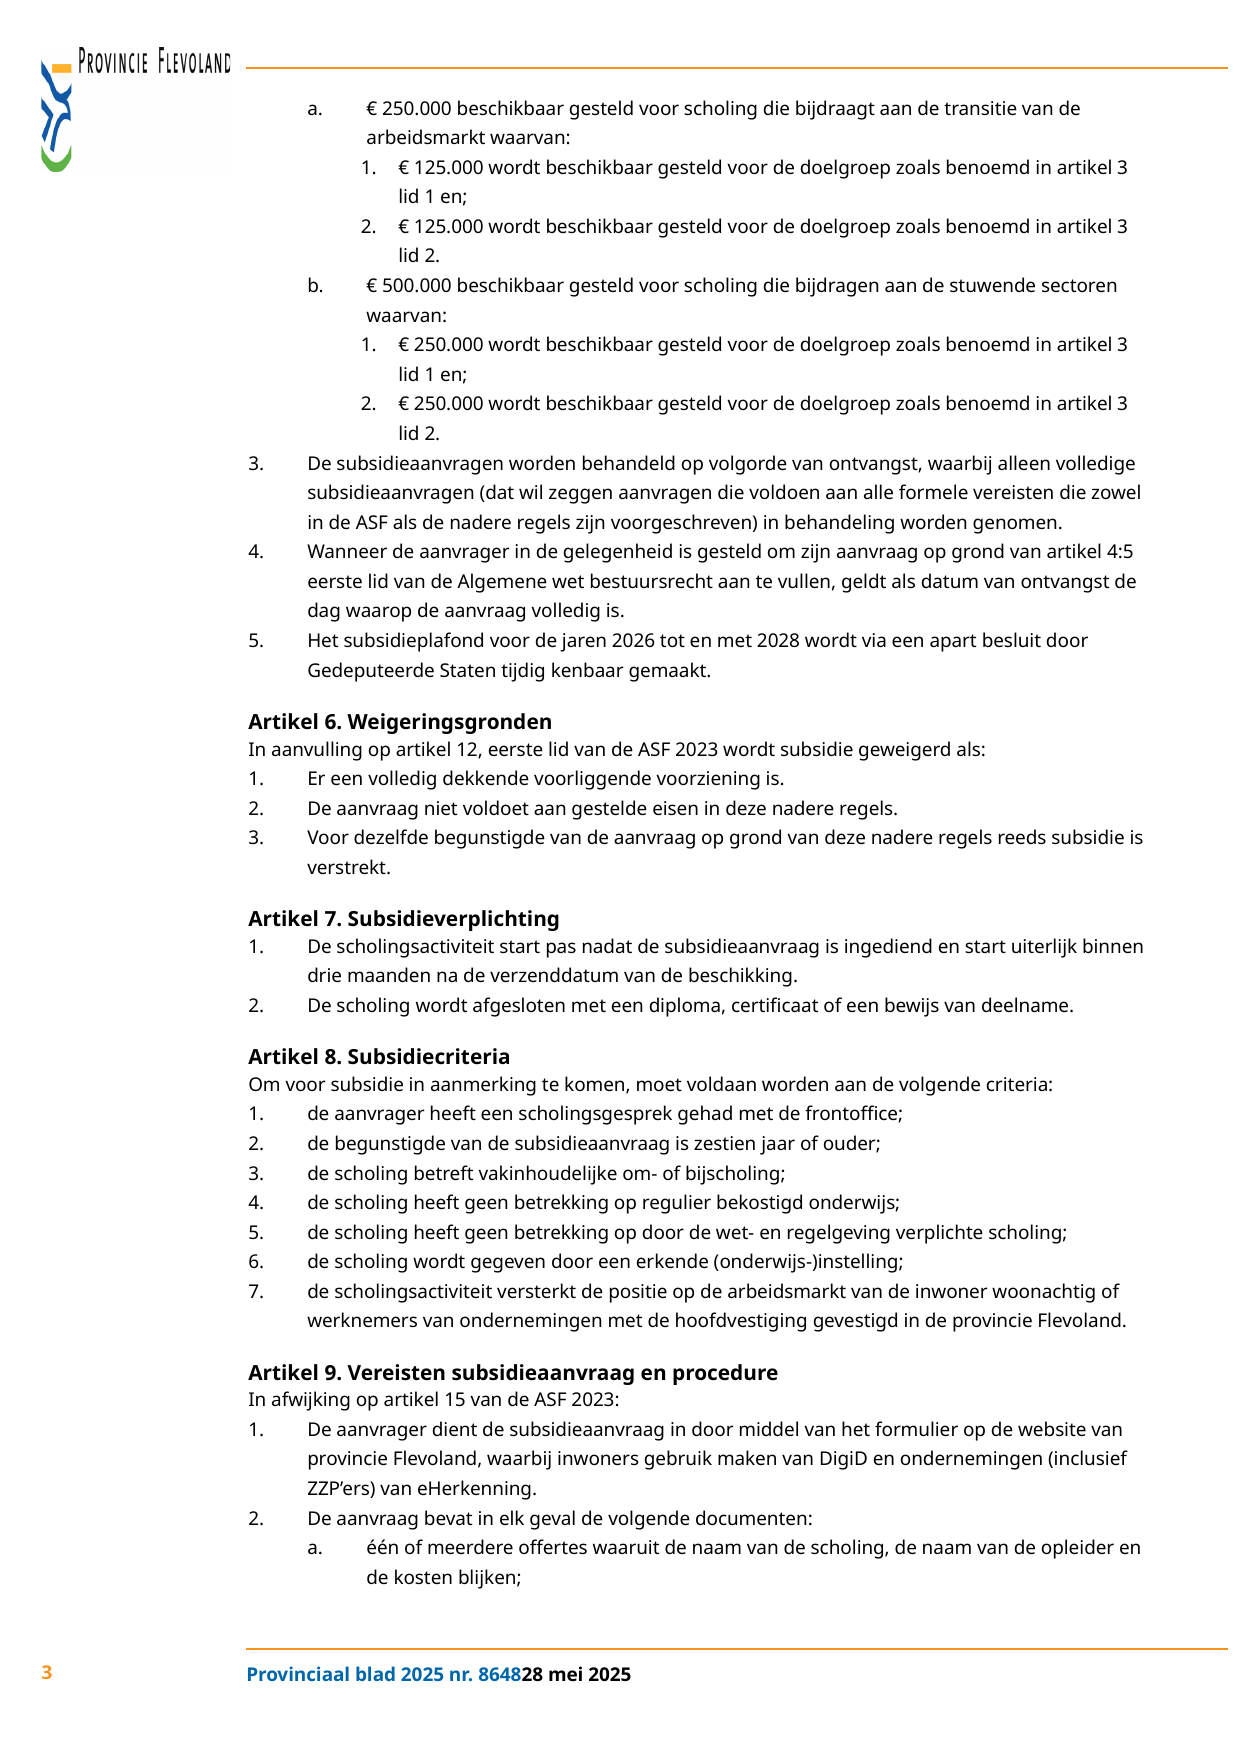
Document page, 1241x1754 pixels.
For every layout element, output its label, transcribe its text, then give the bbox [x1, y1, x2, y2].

text In aanvulling op artikel 12, eerste lid van de ASF 2023 wordt subsidie geweigerd als: [248, 736, 1152, 761]
list Voor dezelfde begunstigde van de aanvraag op grond van deze nadere regels reeds subsidie is verstrekt. [248, 824, 1152, 880]
list de scholing heeft geen betrekking op door de wet- en regelgeving verplichte scholing; [248, 1219, 1152, 1244]
list € 250.000 beschikbaar gesteld voor scholing die bijdraagt aan de transitie van de arbeidsmarkt waarvan: [307, 95, 1152, 150]
list Het subsidieplafond voor de jaren 2026 tot en met 2028 wordt via een apart besluit door Gedeputeerde Staten tijdig kenbaar gemaakt. [248, 627, 1152, 683]
list de scholing betreft vakinhoudelijke om- of bijscholing; [248, 1160, 1152, 1185]
list € 250.000 wordt beschikbaar gesteld voor de doelgroep zoals benoemd in artikel 3 lid 2. [361, 391, 1152, 446]
list De aanvrager dient de subsidieaanvraag in door middel van het formulier op de website van provincie Flevoland, waarbij inwoners gebruik maken van DigiD en ondernemingen (inclusief ZZP’ers) van eHerkenning. [248, 1416, 1152, 1501]
list Wanneer de aanvrager in de gelegenheid is gesteld om zijn aanvraag op grond van artikel 4:5 eerste lid van de Algemene wet bestuursrecht aan te vullen, geldt als datum van ontvangst de dag waarop de aanvraag volledig is. [248, 538, 1152, 623]
text Artikel 6. Weigeringsgronden [248, 707, 1152, 736]
list de scholing heeft geen betrekking op regulier bekostigd onderwijs; [248, 1189, 1152, 1215]
list De scholing wordt afgesloten met een diploma, certificaat of een bewijs van deelname. [248, 992, 1152, 1018]
list De aanvraag niet voldoet aan gestelde eisen in deze nadere regels. [248, 795, 1152, 821]
list de begunstigde van de subsidieaanvraag is zestien jaar of ouder; [248, 1130, 1152, 1156]
text In afwijking op artikel 15 van de ASF 2023: [248, 1386, 1152, 1412]
list € 125.000 wordt beschikbaar gesteld voor de doelgroep zoals benoemd in artikel 3 lid 1 en; [361, 154, 1152, 209]
list Er een volledig dekkende voorliggende voorziening is. [248, 765, 1152, 791]
text Artikel 8. Subsidiecriteria [248, 1042, 1152, 1071]
text Om voor subsidie in aanmerking te komen, moet voldaan worden aan de volgende criteria: [248, 1071, 1152, 1097]
list de scholingsactiviteit versterkt de positie op de arbeidsmarkt van de inwoner woonachtig of werknemers van ondernemingen met de hoofdvestiging gevestigd in de provincie Flevoland. [248, 1278, 1152, 1333]
list € 250.000 wordt beschikbaar gesteld voor de doelgroep zoals benoemd in artikel 3 lid 1 en; [361, 331, 1152, 387]
list € 500.000 beschikbaar gesteld voor scholing die bijdragen aan de stuwende sectoren waarvan: [307, 272, 1152, 328]
list één of meerdere offertes waaruit de naam van de scholing, de naam van de opleider en de kosten blijken; [307, 1534, 1152, 1590]
list De scholingsactiviteit start pas nadat de subsidieaanvraag is ingediend en start uiterlijk binnen drie maanden na de verzenddatum van de beschikking. [248, 933, 1152, 988]
text Artikel 7. Subsidieverplichting [248, 904, 1152, 933]
list de scholing wordt gegeven door een erkende (onderwijs-)instelling; [248, 1248, 1152, 1274]
picture [41, 47, 231, 172]
list de aanvrager heeft een scholingsgesprek gehad met de frontoffice; [248, 1101, 1152, 1126]
list De aanvraag bevat in elk geval de volgende documenten: [248, 1505, 1152, 1531]
list € 125.000 wordt beschikbaar gesteld voor de doelgroep zoals benoemd in artikel 3 lid 2. [361, 213, 1152, 268]
list De subsidieaanvragen worden behandeld op volgorde van ontvangst, waarbij alleen volledige subsidieaanvragen (dat wil zeggen aanvragen die voldoen aan alle formele vereisten die zowel in de ASF als de nadere regels zijn voorgeschreven) in behandeling worden genomen. [248, 450, 1152, 535]
text Artikel 9. Vereisten subsidieaanvraag en procedure [248, 1358, 1152, 1386]
